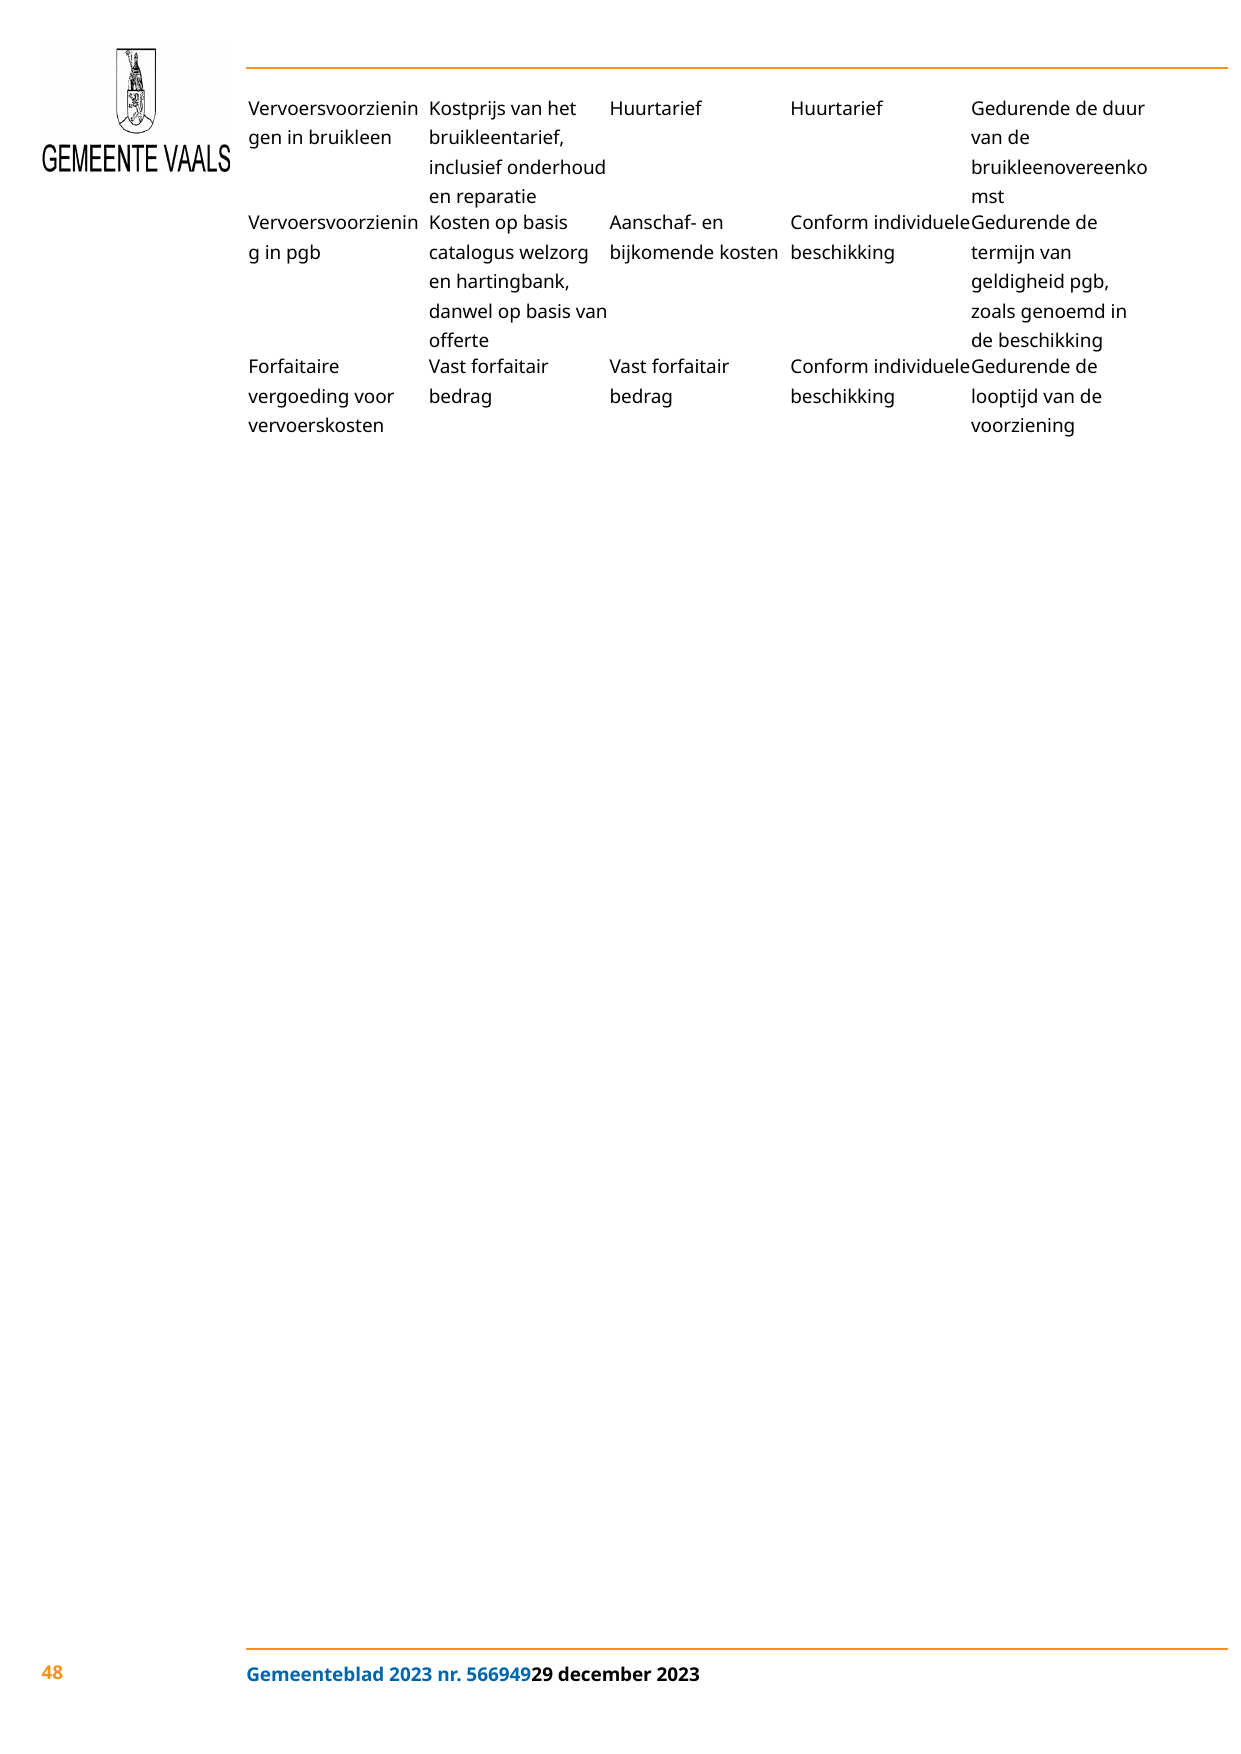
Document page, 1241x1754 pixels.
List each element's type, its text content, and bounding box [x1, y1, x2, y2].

table_cell Aanschaf- en bijkomende kosten [609, 209, 790, 353]
table_cell Vervoersvoorzieningen in bruikleen [248, 95, 429, 209]
table_cell Vast forfaitair bedrag [609, 353, 790, 438]
table_cell Forfaitaire vergoeding voor vervoerskosten [248, 353, 429, 438]
table_cell Gedurende de duur van de bruikleenovereenkomst [971, 95, 1152, 209]
table_cell Vast forfaitair bedrag [429, 353, 609, 438]
table_cell Conform individuele beschikking [790, 353, 971, 438]
picture [41, 47, 231, 172]
table_cell Gedurende de termijn van geldigheid pgb, zoals genoemd in de beschikking [971, 209, 1152, 353]
table_cell Huurtarief [790, 95, 971, 209]
table_cell Huurtarief [609, 95, 790, 209]
table_cell Conform individuele beschikking [790, 209, 971, 353]
table_cell Gedurende de looptijd van de voorziening [971, 353, 1152, 438]
table_cell Kosten op basis catalogus welzorg en hartingbank, danwel op basis van offerte [429, 209, 609, 353]
table_cell Kostprijs van het bruikleentarief, inclusief onderhoud en reparatie [429, 95, 609, 209]
table_cell Vervoersvoorziening in pgb [248, 209, 429, 353]
